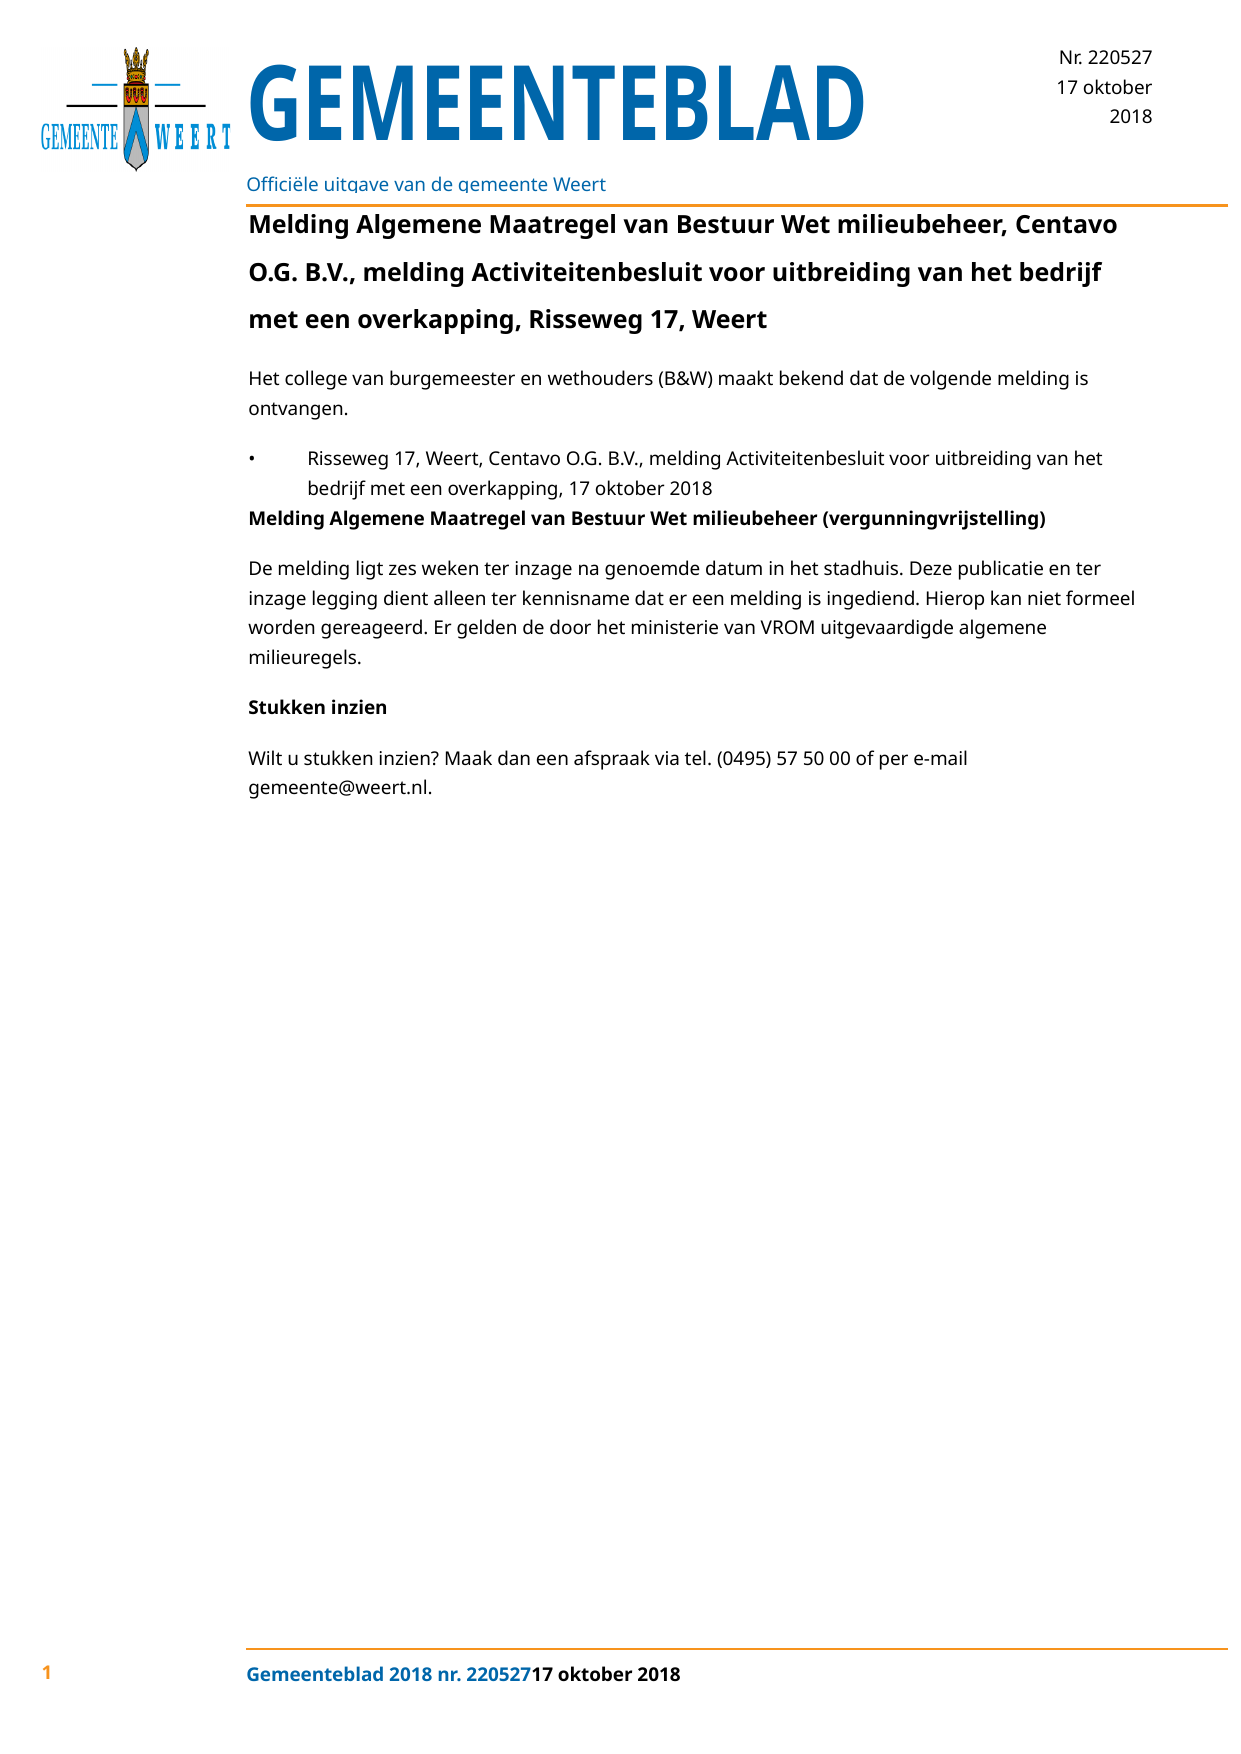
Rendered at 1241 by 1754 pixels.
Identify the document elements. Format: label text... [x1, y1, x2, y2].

text Melding Algemene Maatregel van Bestuur Wet milieubeheer (vergunningvrijstelling) [248, 505, 1152, 530]
text De melding ligt zes weken ter inzage na genoemde datum in het stadhuis. Deze publicatie en ter inzage legging dient alleen ter kennisname dat er een melding is ingediend. Hierop kan niet formeel worden gereageerd. Er gelden de door het ministerie van VROM uitgevaardigde algemene milieuregels. [248, 555, 1152, 669]
list Risseweg 17, Weert, Centavo O.G. B.V., melding Activiteitenbesluit voor uitbreiding van het bedrijf met een overkapping, 17 oktober 2018 [248, 446, 1152, 501]
picture [41, 47, 231, 172]
text Wilt u stukken inzien? Maak dan een afspraak via tel. (0495) 57 50 00 of per e-mail gemeente@weert.nl. [248, 745, 1152, 800]
text Melding Algemene Maatregel van Bestuur Wet milieubeheer, Centavo O.G. B.V., melding Activiteitenbesluit voor uitbreiding van het bedrijf met een overkapping, Risseweg 17, Weert [248, 207, 1152, 336]
text Stukken inzien [248, 694, 1152, 720]
text Het college van burgemeester en wethouders (B&W) maakt bekend dat de volgende melding is ontvangen. [248, 366, 1152, 421]
